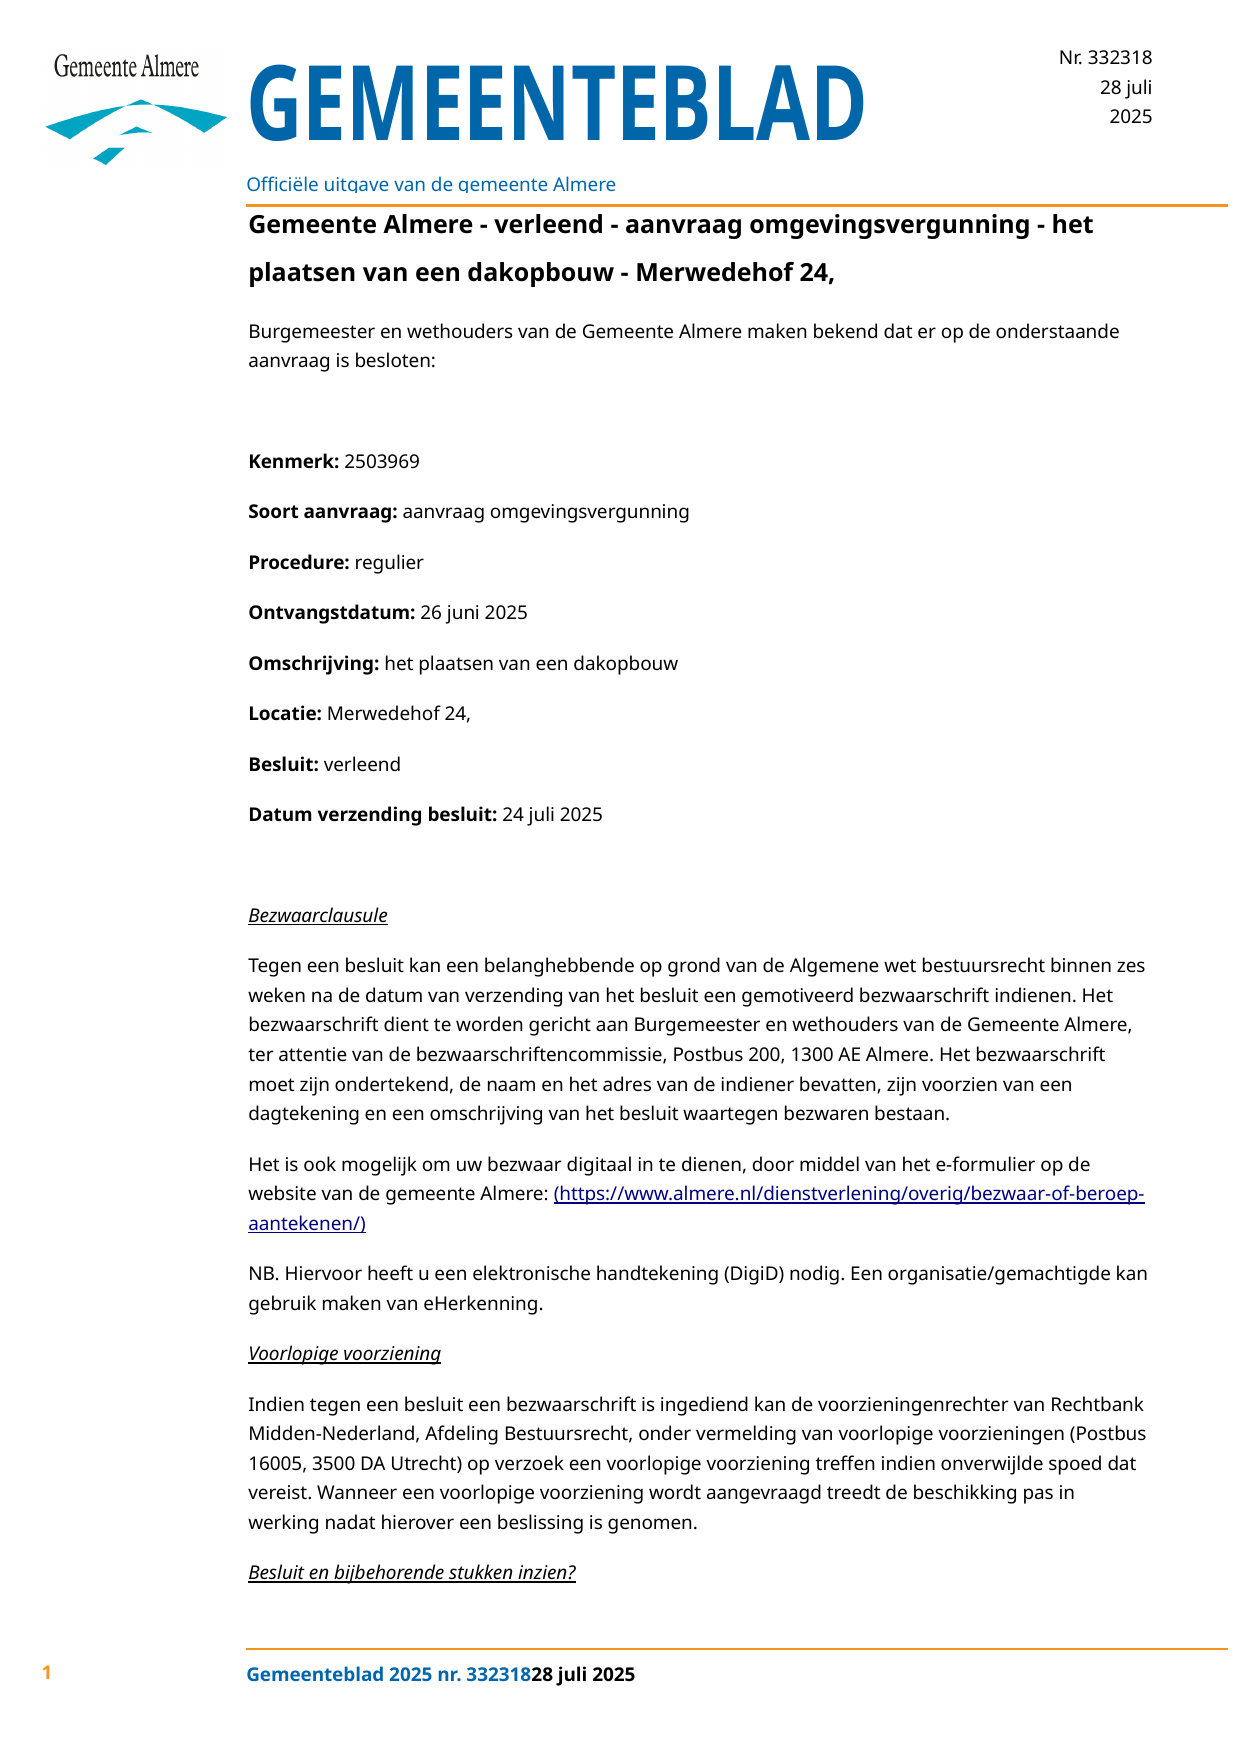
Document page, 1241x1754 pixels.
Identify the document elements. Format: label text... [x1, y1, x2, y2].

text NB. Hiervoor heeft u een elektronische handtekening (DigiD) nodig. Een organisatie/gemachtigde kan gebruik maken van eHerkenning. [248, 1260, 1152, 1316]
text Datum verzending besluit: 24 juli 2025 [248, 801, 1152, 827]
picture [41, 47, 231, 172]
text Ontvangstdatum: 26 juni 2025 [248, 599, 1152, 625]
text Gemeente Almere - verleend - aanvraag omgevingsvergunning - het plaatsen van een dakopbouw - Merwedehof 24, [248, 207, 1152, 288]
text Locatie: Merwedehof 24, [248, 700, 1152, 726]
text Kenmerk: 2503969 [248, 448, 1152, 474]
text Tegen een besluit kan een belanghebbende op grond van de Algemene wet bestuursrecht binnen zes weken na de datum van verzending van het besluit een gemotiveerd bezwaarschrift indienen. Het bezwaarschrift dient te worden gericht aan Burgemeester en wethouders van de Gemeente Almere, ter attentie van de bezwaarschriftencommissie, Postbus 200, 1300 AE Almere. Het bezwaarschrift moet zijn ondertekend, de naam en het adres van de indiener bevatten, zijn voorzien van een dagtekening en een omschrijving van het besluit waartegen bezwaren bestaan. [248, 952, 1152, 1126]
text Indien tegen een besluit een bezwaarschrift is ingediend kan de voorzieningenrechter van Rechtbank Midden-Nederland, Afdeling Bestuursrecht, onder vermelding van voorlopige voorzieningen (Postbus 16005, 3500 DA Utrecht) op verzoek een voorlopige voorziening treffen indien onverwijlde spoed dat vereist. Wanneer een voorlopige voorziening wordt aangevraagd treedt de beschikking pas in werking nadat hierover een beslissing is genomen. [248, 1391, 1152, 1535]
text Omschrijving: het plaatsen van een dakopbouw [248, 650, 1152, 676]
text Besluit: verleend [248, 751, 1152, 777]
text Burgemeester en wethouders van de Gemeente Almere maken bekend dat er op de onderstaande aanvraag is besloten: [248, 318, 1152, 373]
text Voorlopige voorziening [248, 1340, 1152, 1366]
text Besluit en bijbehorende stukken inzien? [248, 1559, 1152, 1585]
text Het is ook mogelijk om uw bezwaar digitaal in te dienen, door middel van het e-formulier op de website van de gemeente Almere: (https://www.almere.nl/dienstverlening/overig/bezwaar-of-beroep-aantekenen/) [248, 1151, 1152, 1236]
text Soort aanvraag: aanvraag omgevingsvergunning [248, 499, 1152, 524]
text Procedure: regulier [248, 549, 1152, 575]
text Bezwaarclausule [248, 902, 1152, 928]
